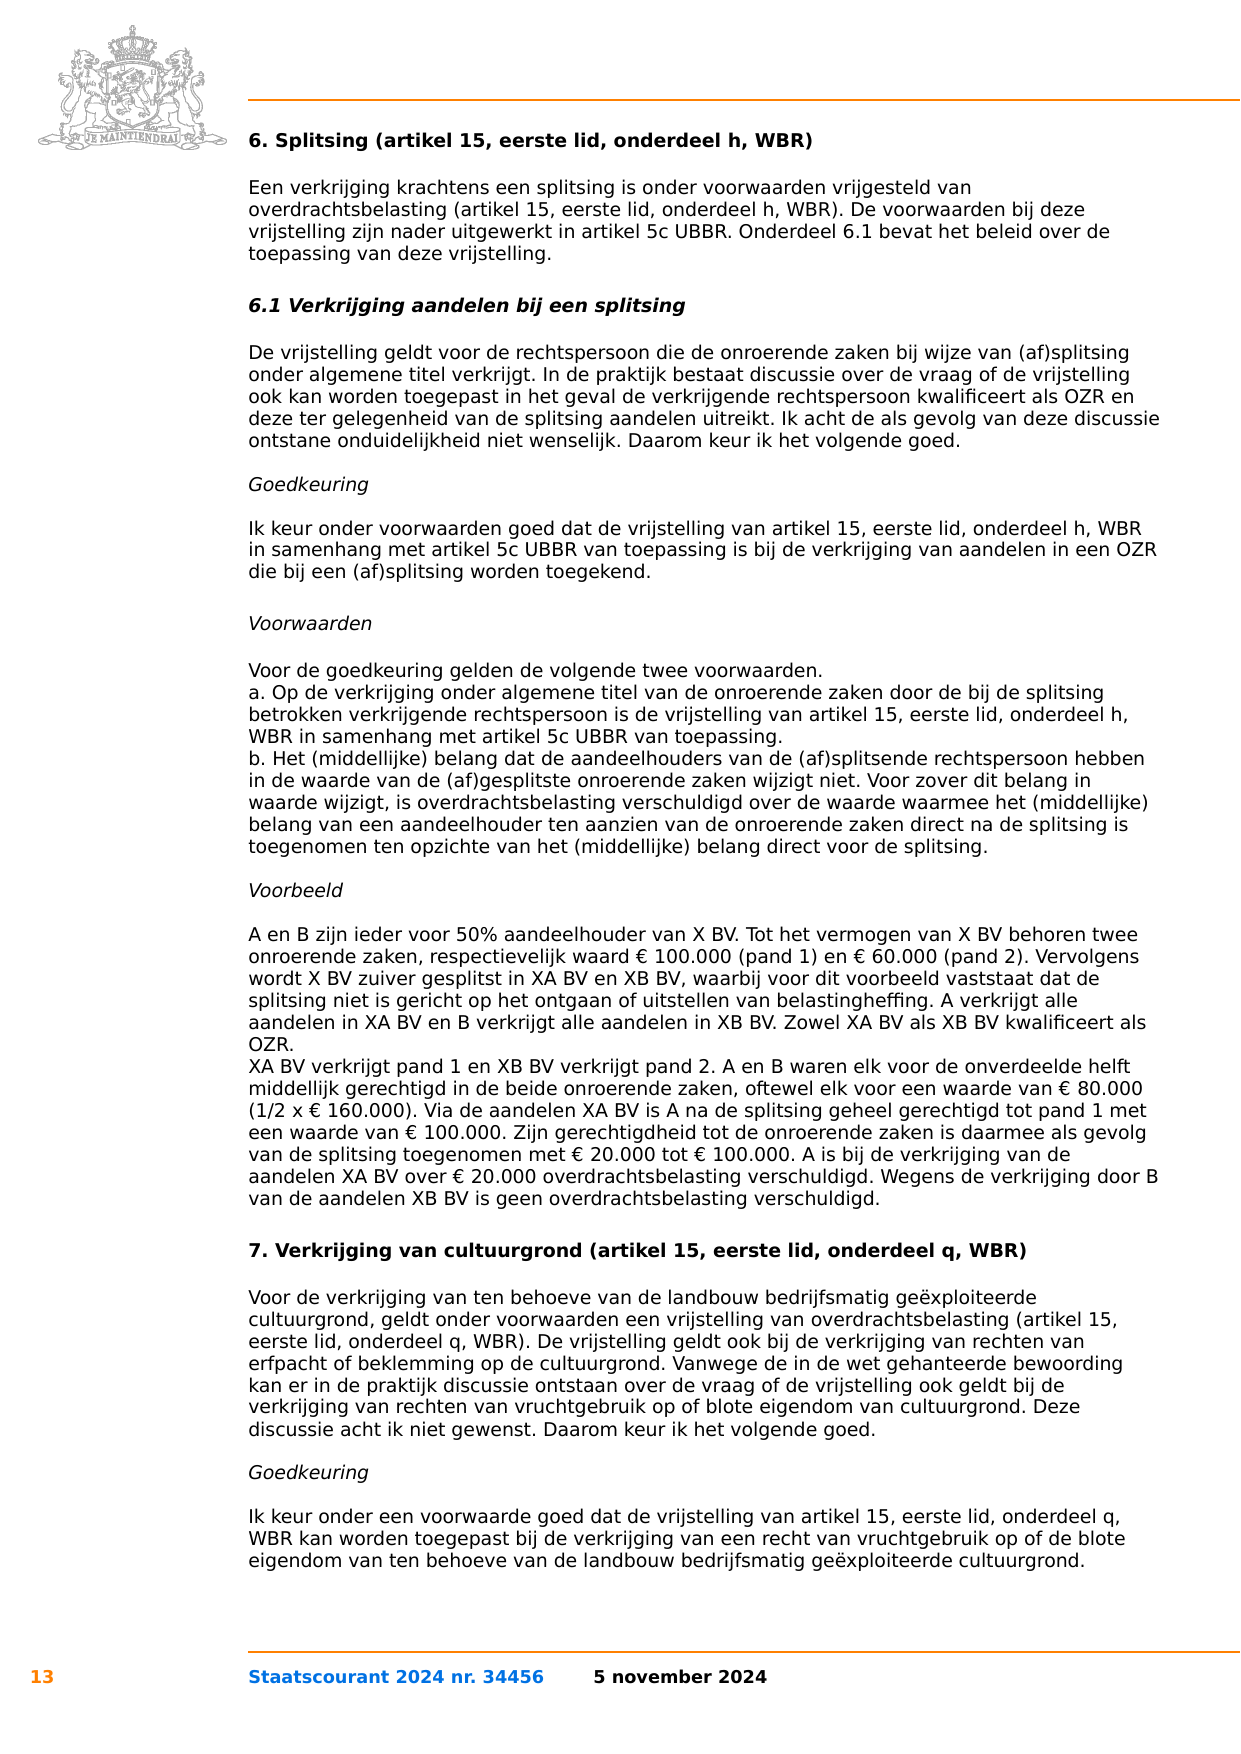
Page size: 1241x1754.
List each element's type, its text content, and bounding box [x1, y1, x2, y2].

text Voor de verkrijging van ten behoeve van de landbouw bedrijfsmatig geëxploiteerde cultuurgrond, geldt onder voorwaarden een vrijstelling van overdrachtsbelasting (artikel 15, eerste lid, onderdeel q, WBR). De vrijstelling geldt ook bij de verkrijging van rechten van erfpacht of beklemming op de cultuurgrond. Vanwege de in de wet gehanteerde bewoording kan er in de praktijk discussie ontstaan over de vraag of de vrijstelling ook geldt bij de verkrijging van rechten van vruchtgebruik op of blote eigendom van cultuurgrond. Deze discussie acht ik niet gewenst. Daarom keur ik het volgende goed. [248, 1287, 1163, 1440]
subtitle 6. Splitsing (artikel 15, eerste lid, onderdeel h, WBR) [248, 130, 1163, 152]
text b. Het (middellijke) belang dat de aandeelhouders van de (af)splitsende rechtspersoon hebben in de waarde van de (af)gesplitste onroerende zaken wijzigt niet. Voor zover dit belang in waarde wijzigt, is overdrachtsbelasting verschuldigd over de waarde waarmee het (middellijke) belang van een aandeelhouder ten aanzien van de onroerende zaken direct na de splitsing is toegenomen ten opzichte van het (middellijke) belang direct voor de splitsing. [248, 748, 1163, 858]
subtitle Goedkeuring [248, 473, 1163, 496]
subtitle 7. Verkrijging van cultuurgrond (artikel 15, eerste lid, onderdeel q, WBR) [248, 1239, 1163, 1262]
text Een verkrijging krachtens een splitsing is onder voorwaarden vrijgesteld van overdrachtsbelasting (artikel 15, eerste lid, onderdeel h, WBR). De voorwaarden bij deze vrijstelling zijn nader uitgewerkt in artikel 5c UBBR. Onderdeel 6.1 bevat het beleid over de toepassing van deze vrijstelling. [248, 177, 1163, 265]
text a. Op de verkrijging onder algemene titel van de onroerende zaken door de bij de splitsing betrokken verkrijgende rechtspersoon is de vrijstelling van artikel 15, eerste lid, onderdeel h, WBR in samenhang met artikel 5c UBBR van toepassing. [248, 682, 1163, 748]
text XA BV verkrijgt pand 1 en XB BV verkrijgt pand 2. A en B waren elk voor de onverdeelde helft middellijk gerechtigd in de beide onroerende zaken, oftewel elk voor een waarde van € 80.000 (1/2 x € 160.000). Via de aandelen XA BV is A na de splitsing geheel gerechtigd tot pand 1 met een waarde van € 100.000. Zijn gerechtigdheid tot de onroerende zaken is daarmee als gevolg van de splitsing toegenomen met € 20.000 tot € 100.000. A is bij de verkrijging van de aandelen XA BV over € 20.000 overdrachtsbelasting verschuldigd. Wegens de verkrijging door B van de aandelen XB BV is geen overdrachtsbelasting verschuldigd. [248, 1056, 1163, 1209]
text A en B zijn ieder voor 50% aandeelhouder van X BV. Tot het vermogen van X BV behoren twee onroerende zaken, respectievelijk waard € 100.000 (pand 1) en € 60.000 (pand 2). Vervolgens wordt X BV zuiver gesplitst in XA BV en XB BV, waarbij voor dit voorbeeld vaststaat dat de splitsing niet is gericht op het ontgaan of uitstellen van belastingheffing. A verkrijgt alle aandelen in XA BV en B verkrijgt alle aandelen in XB BV. Zowel XA BV als XB BV kwalificeert als OZR. [248, 924, 1163, 1056]
text Ik keur onder voorwaarden goed dat de vrijstelling van artikel 15, eerste lid, onderdeel h, WBR in samenhang met artikel 5c UBBR van toepassing is bij de verkrijging van aandelen in een OZR die bij een (af)splitsing worden toegekend. [248, 517, 1163, 583]
picture [38, 25, 227, 150]
subtitle 6.1 Verkrijging aandelen bij een splitsing [248, 295, 1163, 317]
text Voor de goedkeuring gelden de volgende twee voorwaarden. [248, 660, 1163, 682]
subtitle Voorwaarden [248, 613, 1163, 635]
subtitle Goedkeuring [248, 1462, 1163, 1484]
text Ik keur onder een voorwaarde goed dat de vrijstelling van artikel 15, eerste lid, onderdeel q, WBR kan worden toegepast bij de verkrijging van een recht van vruchtgebruik op of de blote eigendom van ten behoeve van de landbouw bedrijfsmatig geëxploiteerde cultuurgrond. [248, 1506, 1163, 1572]
text De vrijstelling geldt voor de rechtspersoon die de onroerende zaken bij wijze van (af)splitsing onder algemene titel verkrijgt. In de praktijk bestaat discussie over de vraag of de vrijstelling ook kan worden toegepast in het geval de verkrijgende rechtspersoon kwalificeert als OZR en deze ter gelegenheid van de splitsing aandelen uitreikt. Ik acht de als gevolg van deze discussie ontstane onduidelijkheid niet wenselijk. Daarom keur ik het volgende goed. [248, 342, 1163, 452]
subtitle Voorbeeld [248, 880, 1163, 902]
